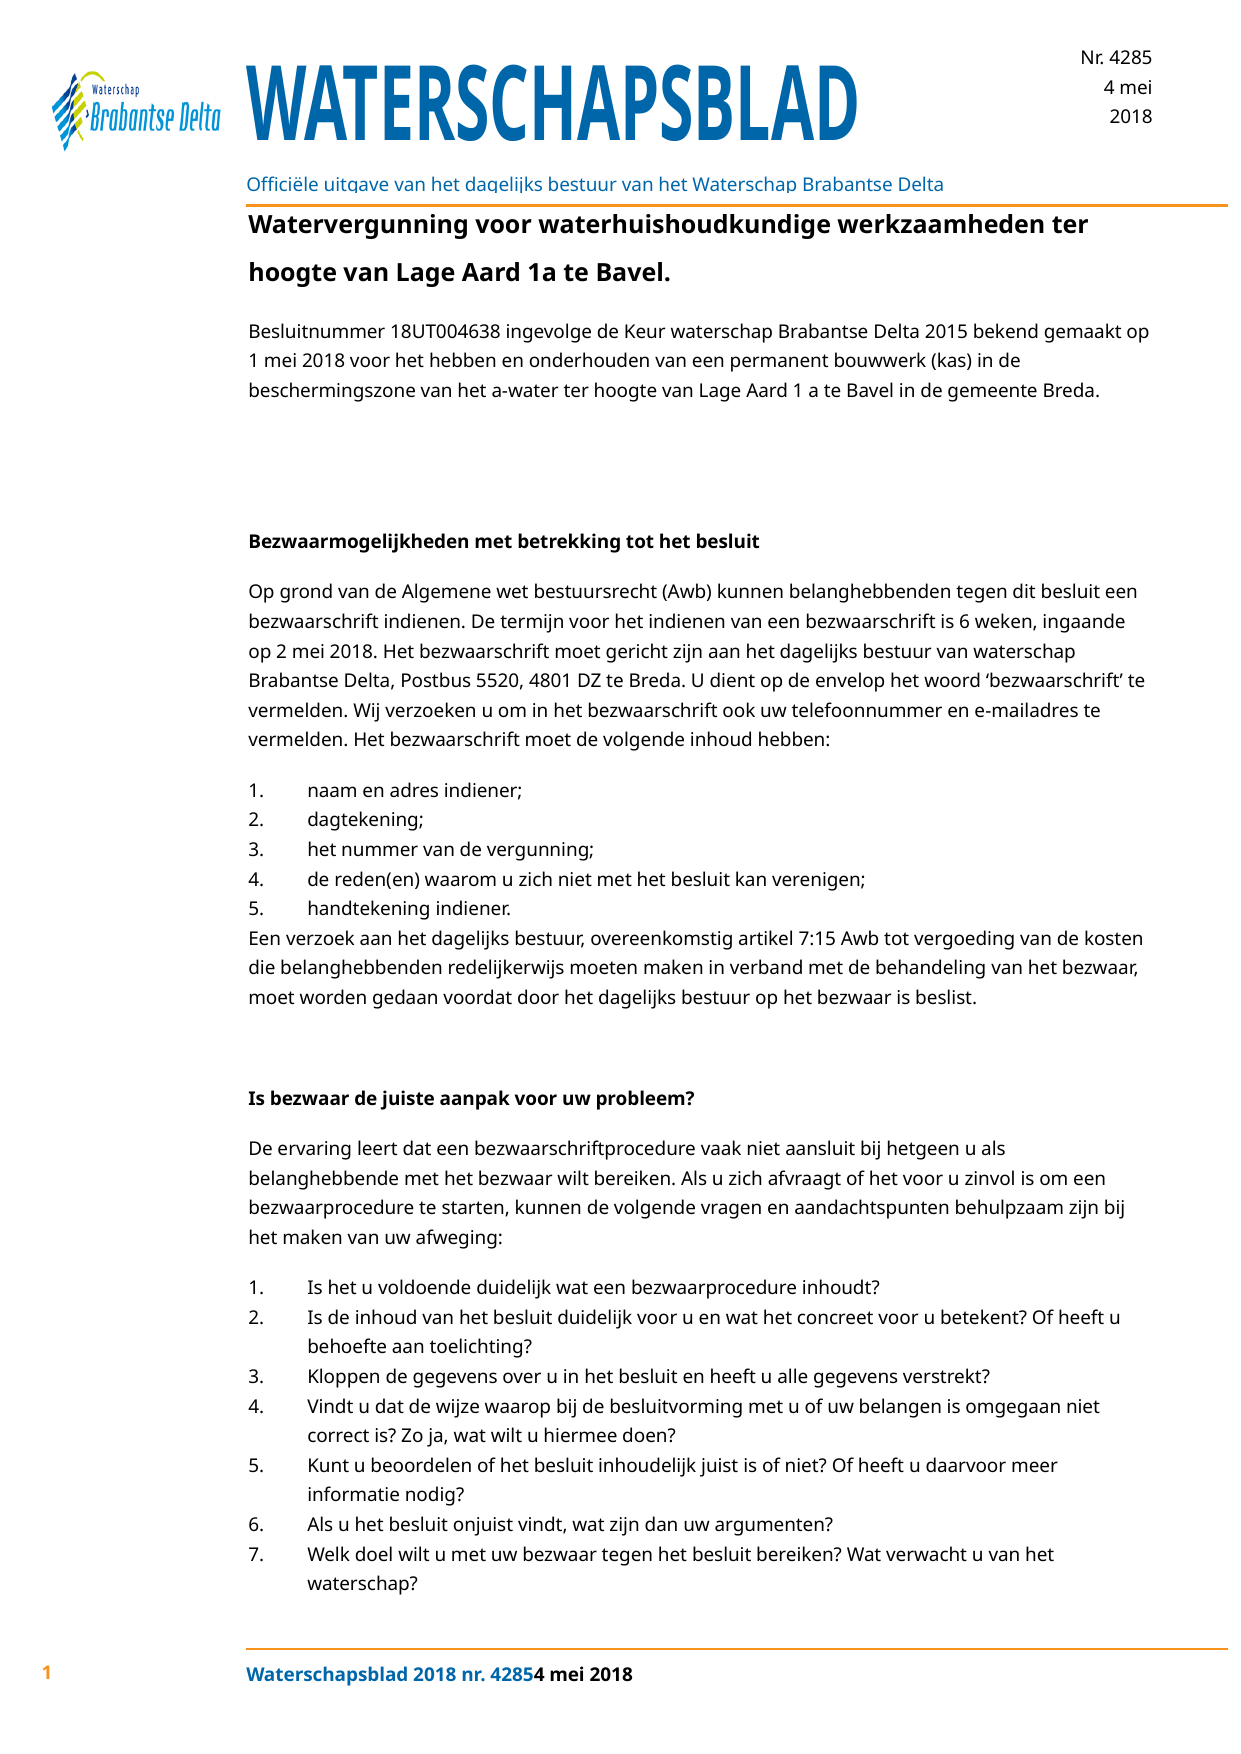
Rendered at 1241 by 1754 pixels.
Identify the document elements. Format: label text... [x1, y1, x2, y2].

text Is bezwaar de juiste aanpak voor uw probleem? [248, 1085, 1152, 1111]
text Bezwaarmogelijkheden met betrekking tot het besluit [248, 528, 1152, 554]
text Besluitnummer 18UT004638 ingevolge de Keur waterschap Brabantse Delta 2015 bekend gemaakt op 1 mei 2018 voor het hebben en onderhouden van een permanent bouwwerk (kas) in de beschermingszone van het a-water ter hoogte van Lage Aard 1 a te Bavel in de gemeente Breda. [248, 318, 1152, 403]
text Een verzoek aan het dagelijks bestuur, overeenkomstig artikel 7:15 Awb tot vergoeding van de kosten die belanghebbenden redelijkerwijs moeten maken in verband met de behandeling van het bezwaar, moet worden gedaan voordat door het dagelijks bestuur op het bezwaar is beslist. [248, 925, 1152, 1010]
list Is de inhoud van het besluit duidelijk voor u en wat het concreet voor u betekent? Of heeft u behoefte aan toelichting? [248, 1304, 1152, 1359]
text De ervaring leert dat een bezwaarschriftprocedure vaak niet aansluit bij hetgeen u als belanghebbende met het bezwaar wilt bereiken. Als u zich afvraagt of het voor u zinvol is om een bezwaarprocedure te starten, kunnen de volgende vragen en aandachtspunten behulpzaam zijn bij het maken van uw afweging: [248, 1135, 1152, 1250]
picture [41, 47, 231, 172]
text Op grond van de Algemene wet bestuursrecht (Awb) kunnen belanghebbenden tegen dit besluit een bezwaarschrift indienen. De termijn voor het indienen van een bezwaarschrift is 6 weken, ingaande op 2 mei 2018. Het bezwaarschrift moet gericht zijn aan het dagelijks bestuur van waterschap Brabantse Delta, Postbus 5520, 4801 DZ te Breda. U dient op de envelop het woord ‘bezwaarschrift’ te vermelden. Wij verzoeken u om in het bezwaarschrift ook uw telefoonnummer en e‑mailadres te vermelden. Het bezwaarschrift moet de volgende inhoud hebben: [248, 579, 1152, 752]
list Kloppen de gegevens over u in het besluit en heeft u alle gegevens verstrekt? [248, 1363, 1152, 1389]
list het nummer van de vergunning; [248, 836, 1152, 862]
list naam en adres indiener; [248, 777, 1152, 803]
list handtekening indiener. [248, 895, 1152, 921]
list dagtekening; [248, 807, 1152, 832]
text Watervergunning voor waterhuishoudkundige werkzaamheden ter hoogte van Lage Aard 1a te Bavel. [248, 207, 1152, 288]
list Welk doel wilt u met uw bezwaar tegen het besluit bereiken? Wat verwacht u van het waterschap? [248, 1541, 1152, 1596]
list de reden(en) waarom u zich niet met het besluit kan verenigen; [248, 866, 1152, 892]
list Kunt u beoordelen of het besluit inhoudelijk juist is of niet? Of heeft u daarvoor meer informatie nodig? [248, 1452, 1152, 1507]
list Is het u voldoende duidelijk wat een bezwaarprocedure inhoudt? [248, 1274, 1152, 1300]
list Vindt u dat de wijze waarop bij de besluitvorming met u of uw belangen is omgegaan niet correct is? Zo ja, wat wilt u hiermee doen? [248, 1393, 1152, 1448]
list Als u het besluit onjuist vindt, wat zijn dan uw argumenten? [248, 1511, 1152, 1537]
